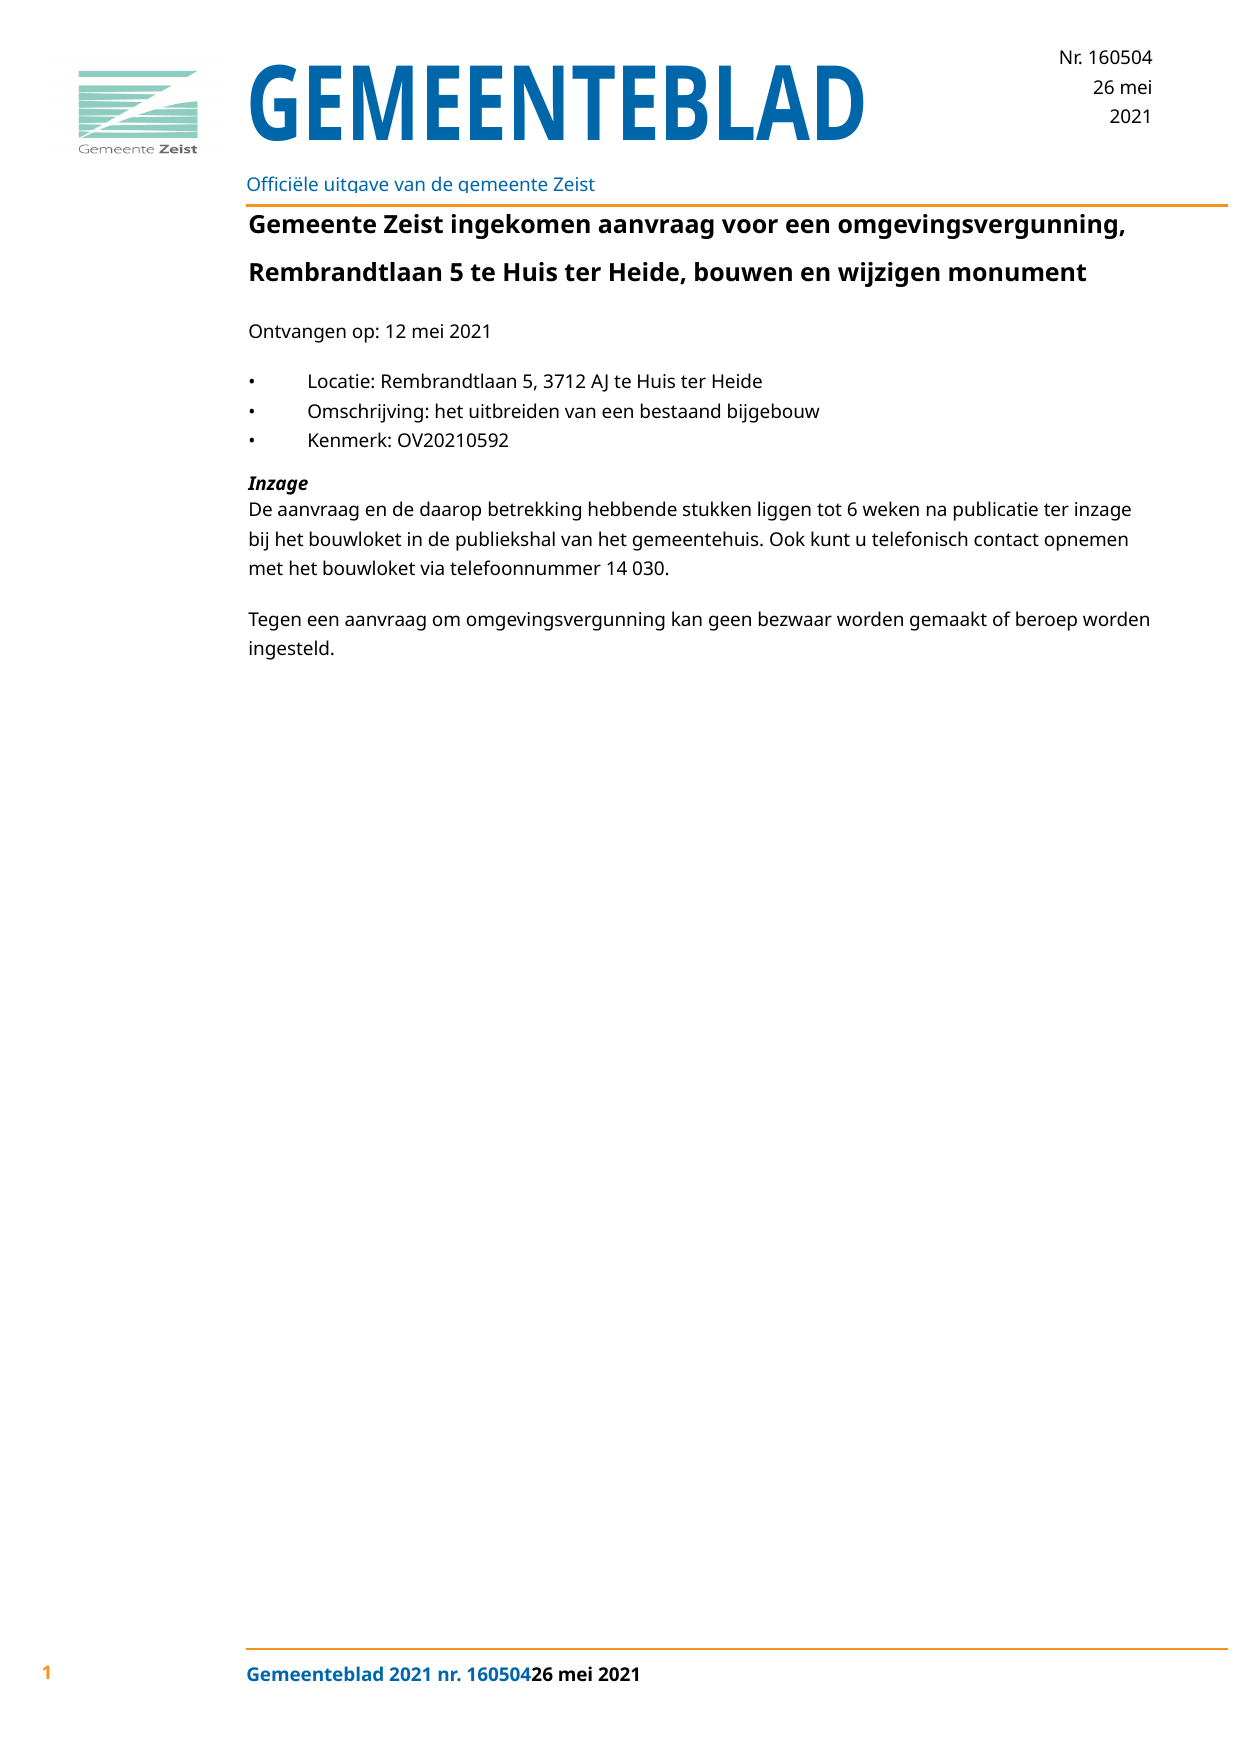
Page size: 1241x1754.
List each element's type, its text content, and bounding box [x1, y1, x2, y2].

text Tegen een aanvraag om omgevingsvergunning kan geen bezwaar worden gemaakt of beroep worden ingesteld. [248, 606, 1152, 661]
list Locatie: Rembrandtlaan 5, 3712 AJ te Huis ter Heide [248, 368, 1152, 394]
text Inzage [248, 471, 1152, 496]
list Kenmerk: OV20210592 [248, 427, 1152, 453]
text Ontvangen op: 12 mei 2021 [248, 318, 1152, 344]
picture [41, 47, 231, 172]
text Gemeente Zeist ingekomen aanvraag voor een omgevingsvergunning, Rembrandtlaan 5 te Huis ter Heide, bouwen en wijzigen monument [248, 207, 1152, 288]
text De aanvraag en de daarop betrekking hebbende stukken liggen tot 6 weken na publicatie ter inzage bij het bouwloket in de publiekshal van het gemeentehuis. Ook kunt u telefonisch contact opnemen met het bouwloket via telefoonnummer 14 030. [248, 496, 1152, 581]
list Omschrijving: het uitbreiden van een bestaand bijgebouw [248, 398, 1152, 424]
